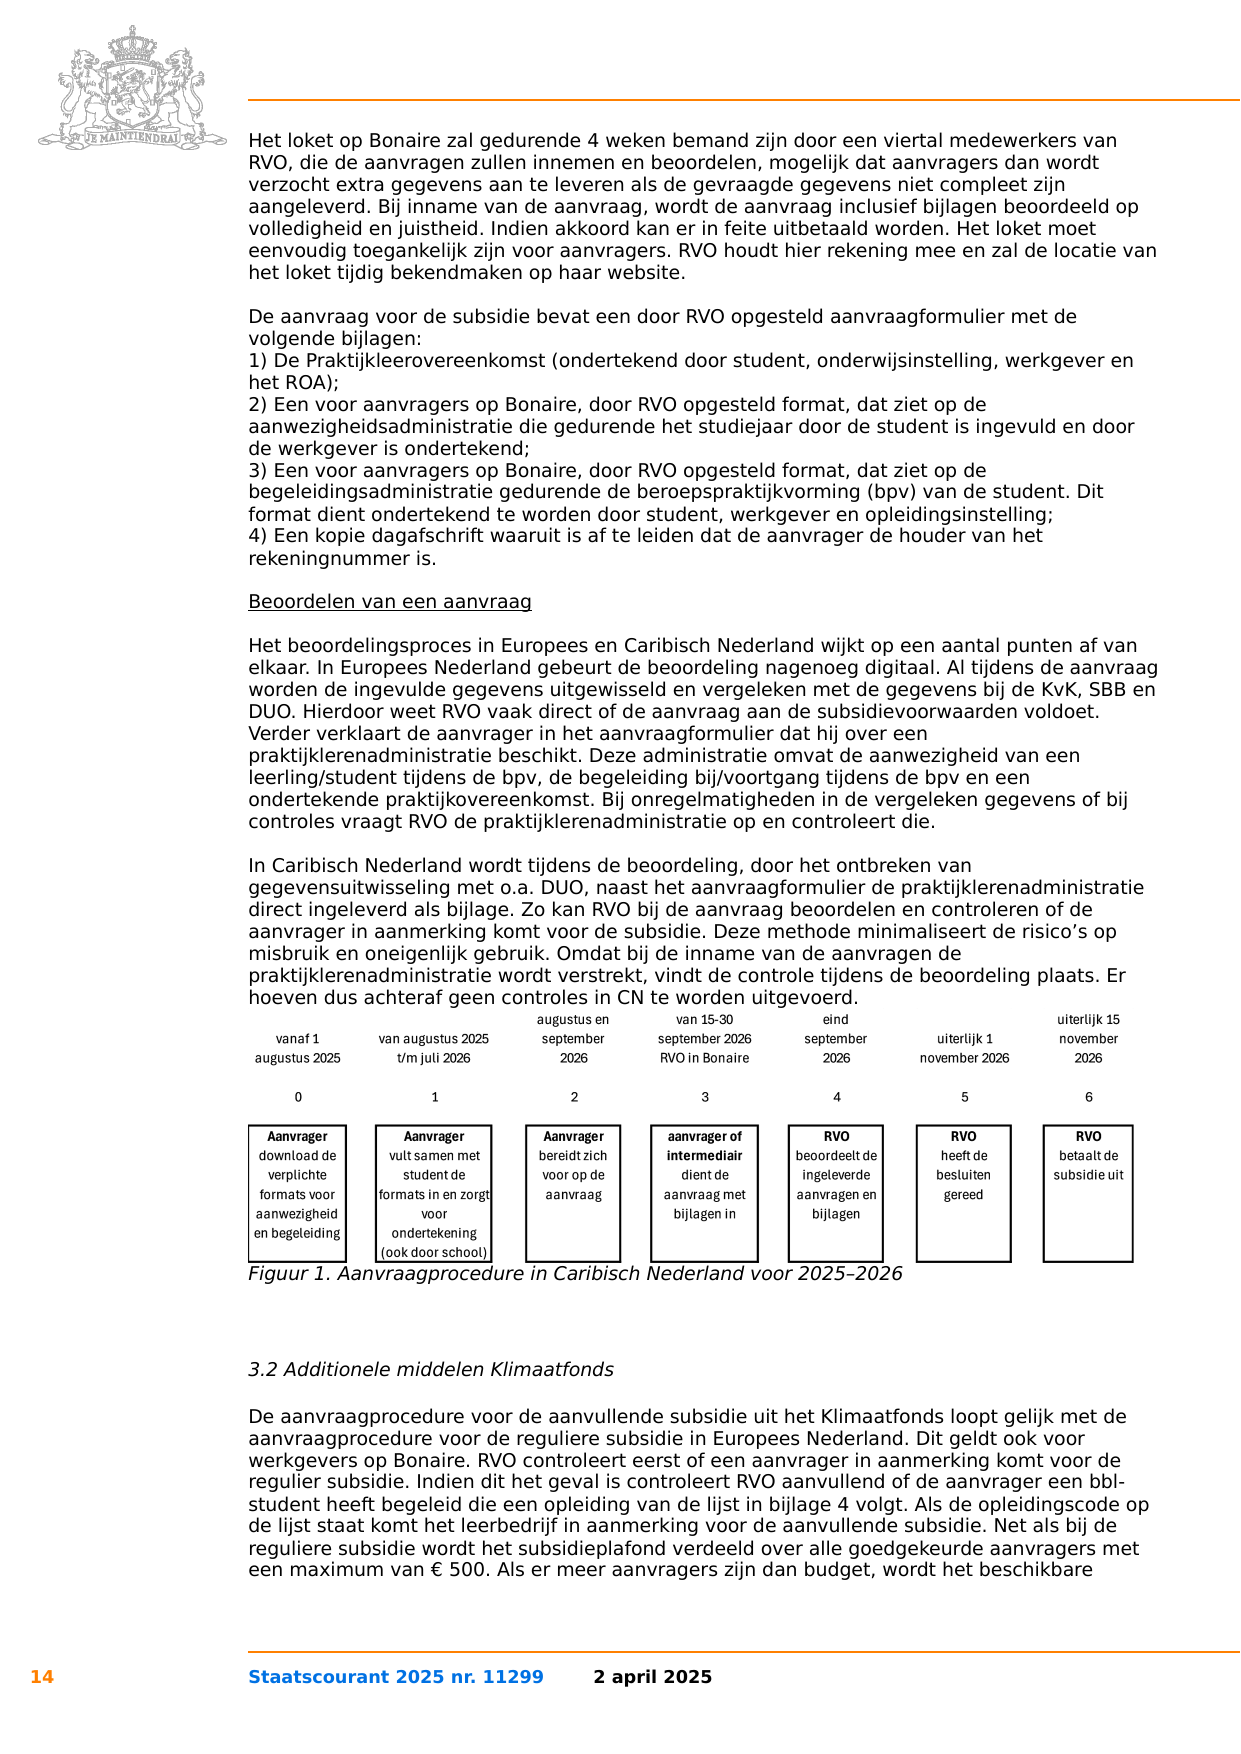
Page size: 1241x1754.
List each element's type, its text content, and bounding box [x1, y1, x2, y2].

text 3) Een voor aanvragers op Bonaire, door RVO opgesteld format, dat ziet op de begeleidingsadministratie gedurende de beroepspraktijkvorming (bpv) van de student. Dit format dient ondertekend te worden door student, werkgever en opleidingsinstelling; [248, 459, 1163, 525]
text Het beoordelingsproces in Europees en Caribisch Nederland wijkt op een aantal punten af van elkaar. In Europees Nederland gebeurt de beoordeling nagenoeg digitaal. Al tijdens de aanvraag worden de ingevulde gegevens uitgewisseld en vergeleken met de gegevens bij de KvK, SBB en DUO. Hierdoor weet RVO vaak direct of de aanvraag aan de subsidievoorwaarden voldoet. Verder verklaart de aanvrager in het aanvraagformulier dat hij over een praktijklerenadministratie beschikt. Deze administratie omvat de aanwezigheid van een leerling/student tijdens de bpv, de begeleiding bij/voortgang tijdens de bpv en een ondertekende praktijkovereenkomst. Bij onregelmatigheden in de vergeleken gegevens of bij controles vraagt RVO de praktijklerenadministratie op en controleert die. [248, 635, 1163, 833]
picture [248, 1008, 1134, 1263]
subtitle 3.2 Additionele middelen Klimaatfonds [248, 1358, 1163, 1381]
text In Caribisch Nederland wordt tijdens de beoordeling, door het ontbreken van gegevensuitwisseling met o.a. DUO, naast het aanvraagformulier de praktijklerenadministratie direct ingeleverd als bijlage. Zo kan RVO bij de aanvraag beoordelen en controleren of de aanvrager in aanmerking komt voor de subsidie. Deze methode minimaliseert de risico’s op misbruik en oneigenlijk gebruik. Omdat bij de inname van de aanvragen de praktijklerenadministratie wordt verstrekt, vindt de controle tijdens de beoordeling plaats. Er hoeven dus achteraf geen controles in CN te worden uitgevoerd. Figuur 1. Aanvraagprocedure in Caribisch Nederland voor 2025–2026 [248, 855, 1163, 1328]
text De aanvraag voor de subsidie bevat een door RVO opgesteld aanvraagformulier met de volgende bijlagen: [248, 306, 1163, 349]
text Het loket op Bonaire zal gedurende 4 weken bemand zijn door een viertal medewerkers van RVO, die de aanvragen zullen innemen en beoordelen, mogelijk dat aanvragers dan wordt verzocht extra gegevens aan te leveren als de gevraagde gegevens niet compleet zijn aangeleverd. Bij inname van de aanvraag, wordt de aanvraag inclusief bijlagen beoordeeld op volledigheid en juistheid. Indien akkoord kan er in feite uitbetaald worden. Het loket moet eenvoudig toegankelijk zijn voor aanvragers. RVO houdt hier rekening mee en zal de locatie van het loket tijdig bekendmaken op haar website. [248, 130, 1163, 284]
text De aanvraagprocedure voor de aanvullende subsidie uit het Klimaatfonds loopt gelijk met de aanvraagprocedure voor de reguliere subsidie in Europees Nederland. Dit geldt ook voor werkgevers op Bonaire. RVO controleert eerst of een aanvrager in aanmerking komt voor de regulier subsidie. Indien dit het geval is controleert RVO aanvullend of de aanvrager een bbl-student heeft begeleid die een opleiding van de lijst in bijlage 4 volgt. Als de opleidingscode op de lijst staat komt het leerbedrijf in aanmerking voor de aanvullende subsidie. Net als bij de reguliere subsidie wordt het subsidieplafond verdeeld over alle goedgekeurde aanvragers met een maximum van € 500. Als er meer aanvragers zijn dan budget, wordt het beschikbare [248, 1406, 1163, 1581]
subtitle Beoordelen van een aanvraag [248, 591, 1163, 613]
text 1) De Praktijkleerovereenkomst (ondertekend door student, onderwijsinstelling, werkgever en het ROA); [248, 349, 1163, 393]
picture [38, 25, 227, 150]
text 4) Een kopie dagafschrift waaruit is af te leiden dat de aanvrager de houder van het rekeningnummer is. [248, 525, 1163, 569]
text 2) Een voor aanvragers op Bonaire, door RVO opgesteld format, dat ziet op de aanwezigheidsadministratie die gedurende het studiejaar door de student is ingevuld en door de werkgever is ondertekend; [248, 393, 1163, 459]
